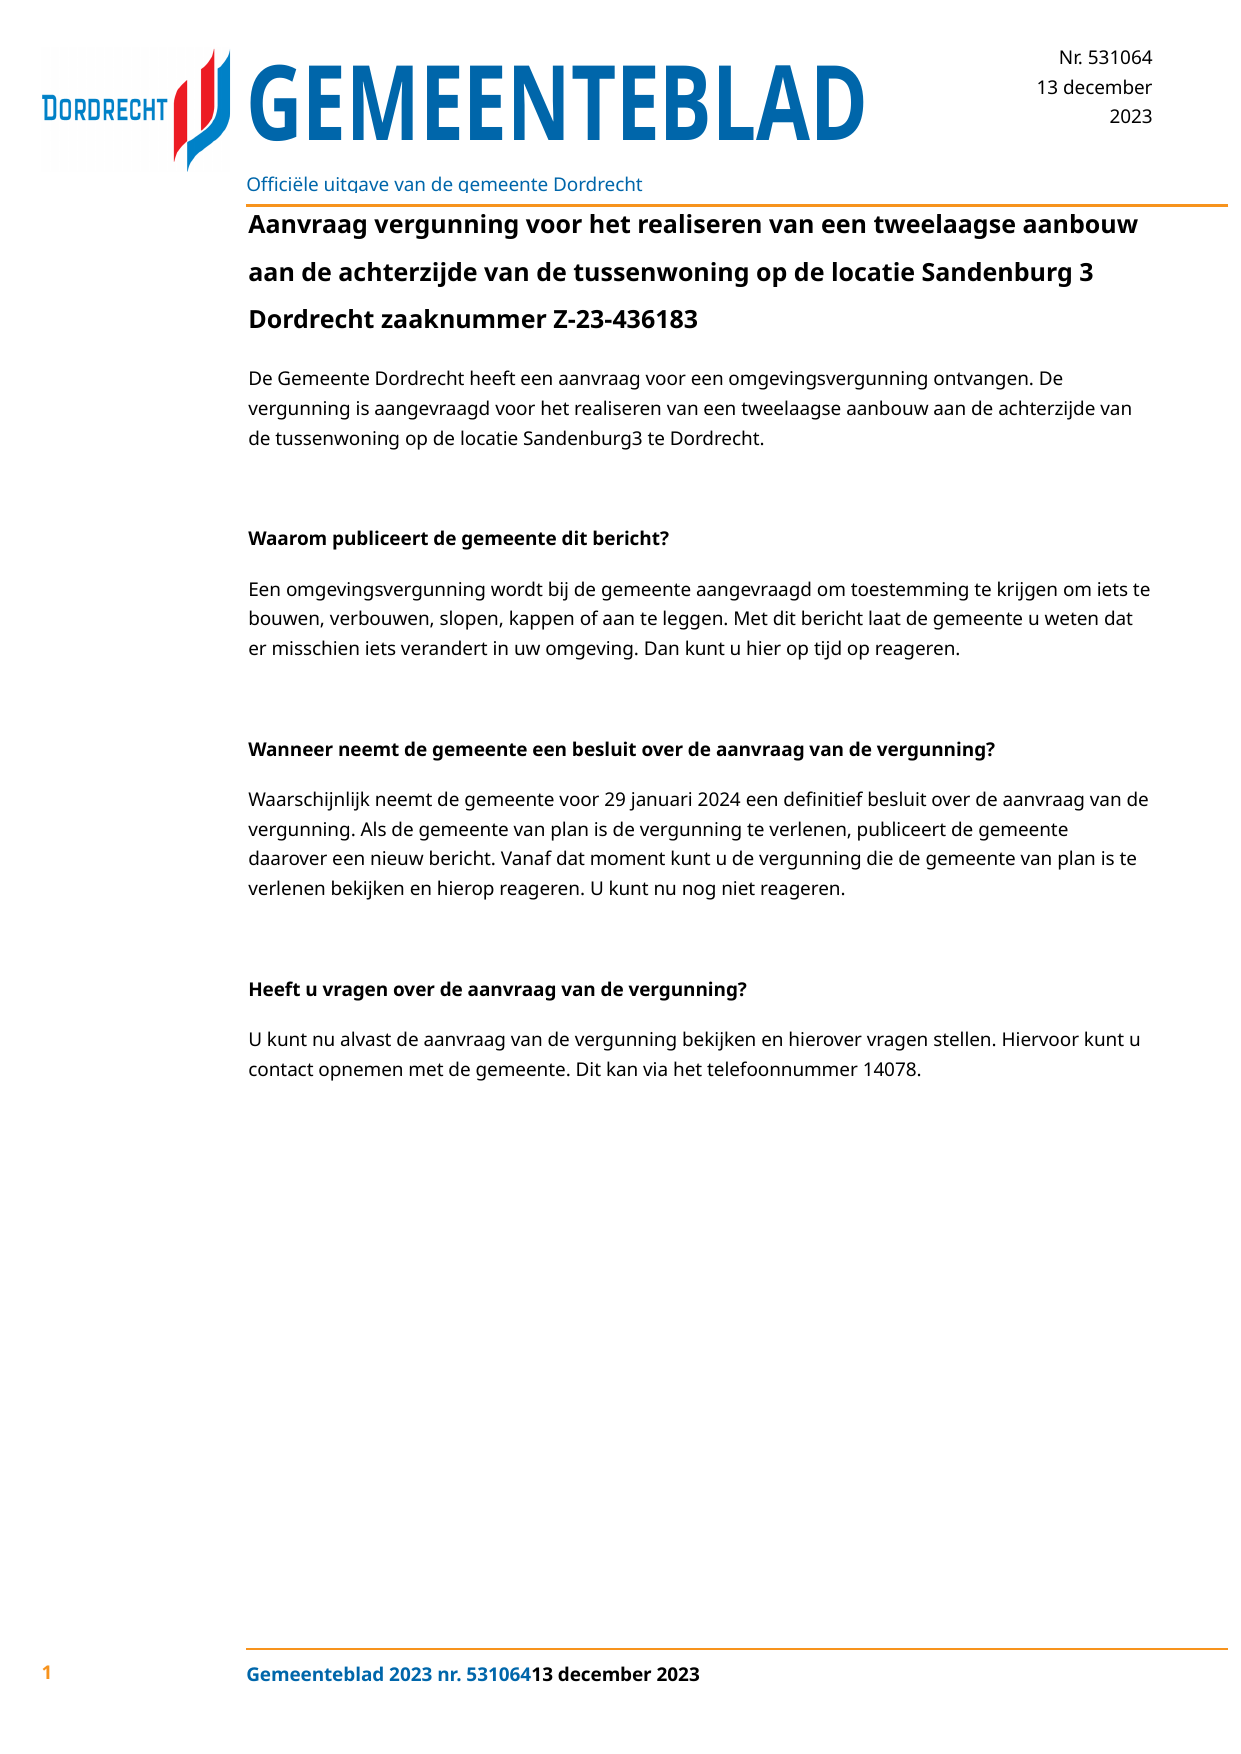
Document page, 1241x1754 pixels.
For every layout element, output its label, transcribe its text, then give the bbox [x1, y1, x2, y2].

picture [41, 47, 231, 172]
text U kunt nu alvast de aanvraag van de vergunning bekijken en hierover vragen stellen. Hiervoor kunt u contact opnemen met de gemeente. Dit kan via het telefoonnummer 14078. [248, 1026, 1152, 1082]
text Waarschijnlijk neemt de gemeente voor 29 januari 2024 een definitief besluit over de aanvraag van de vergunning. Als de gemeente van plan is de vergunning te verlenen, publiceert de gemeente daarover een nieuw bericht. Vanaf dat moment kunt u de vergunning die de gemeente van plan is te verlenen bekijken en hierop reageren. U kunt nu nog niet reageren. [248, 786, 1152, 901]
text Waarom publiceert de gemeente dit bericht? [248, 526, 1152, 551]
text De Gemeente Dordrecht heeft een aanvraag voor een omgevingsvergunning ontvangen. De vergunning is aangevraagd voor het realiseren van een tweelaagse aanbouw aan de achterzijde van de tussenwoning op de locatie Sandenburg3 te Dordrecht. [248, 366, 1152, 450]
text Wanneer neemt de gemeente een besluit over de aanvraag van de vergunning? [248, 736, 1152, 762]
text Heeft u vragen over de aanvraag van de vergunning? [248, 976, 1152, 1002]
text Aanvraag vergunning voor het realiseren van een tweelaagse aanbouw aan de achterzijde van de tussenwoning op de locatie Sandenburg 3 Dordrecht zaaknummer Z-23-436183 [248, 207, 1152, 336]
text Een omgevingsvergunning wordt bij de gemeente aangevraagd om toestemming te krijgen om iets te bouwen, verbouwen, slopen, kappen of aan te leggen. Met dit bericht laat de gemeente u weten dat er misschien iets verandert in uw omgeving. Dan kunt u hier op tijd op reageren. [248, 576, 1152, 661]
